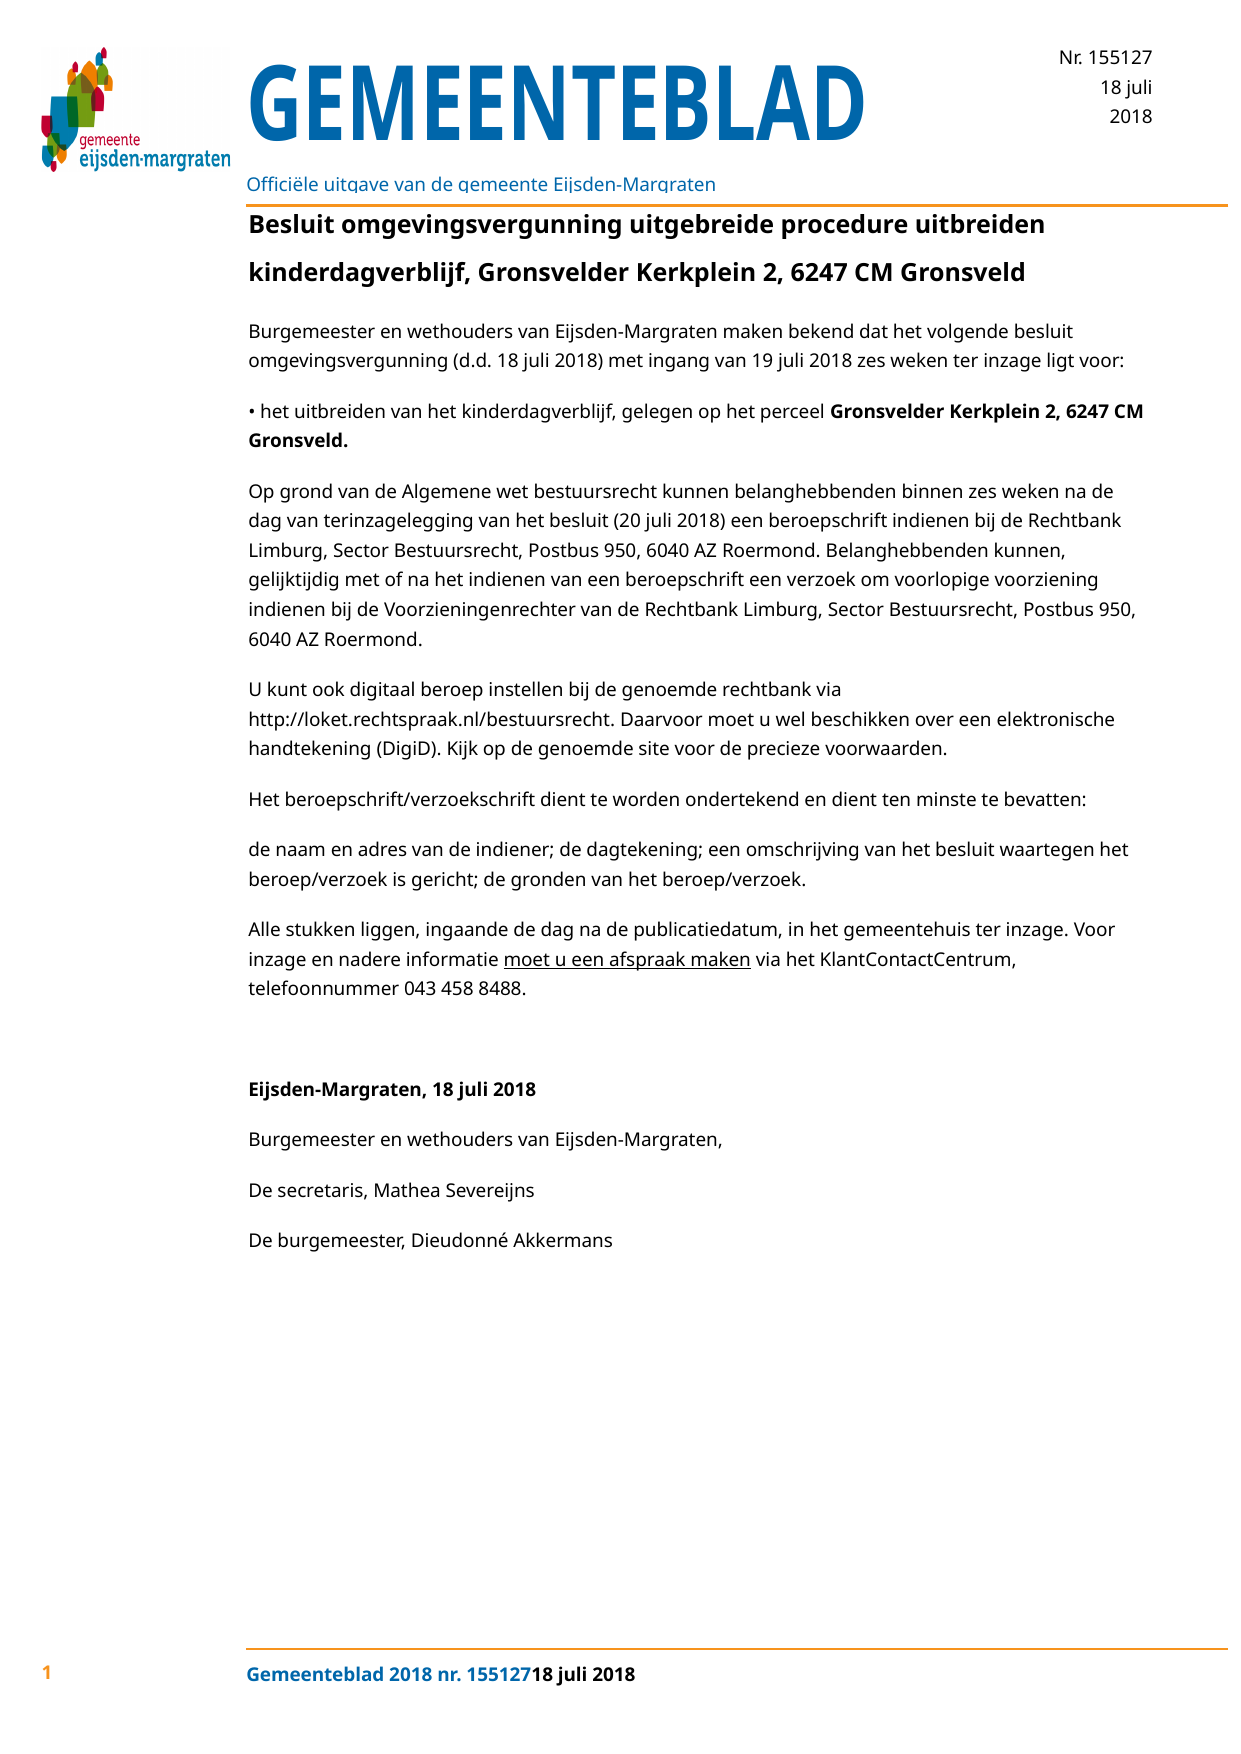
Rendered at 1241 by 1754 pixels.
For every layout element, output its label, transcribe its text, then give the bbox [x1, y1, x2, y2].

picture [41, 47, 231, 172]
text Eijsden-Margraten, 18 juli 2018 [248, 1076, 1152, 1102]
text Op grond van de Algemene wet bestuursrecht kunnen belanghebbenden binnen zes weken na de dag van terinzagelegging van het besluit (20 juli 2018) een beroepschrift indienen bij de Rechtbank Limburg, Sector Bestuursrecht, Postbus 950, 6040 AZ Roermond. Belanghebbenden kunnen, gelijktijdig met of na het indienen van een beroepschrift een verzoek om voorlopige voorziening indienen bij de Voorzieningenrechter van de Rechtbank Limburg, Sector Bestuursrecht, Postbus 950, 6040 AZ Roermond. [248, 478, 1152, 652]
text Burgemeester en wethouders van Eijsden-Margraten, [248, 1127, 1152, 1152]
text Burgemeester en wethouders van Eijsden-Margraten maken bekend dat het volgende besluit omgevingsvergunning (d.d. 18 juli 2018) met ingang van 19 juli 2018 zes weken ter inzage ligt voor: [248, 318, 1152, 373]
text Het beroepschrift/verzoekschrift dient te worden ondertekend en dient ten minste te bevatten: [248, 786, 1152, 812]
text De secretaris, Mathea Severeijns [248, 1177, 1152, 1203]
text • het uitbreiden van het kinderdagverblijf, gelegen op het perceel Gronsvelder Kerkplein 2, 6247 CM Gronsveld. [248, 398, 1152, 453]
text de naam en adres van de indiener; de dagtekening; een omschrijving van het besluit waartegen het beroep/verzoek is gericht; de gronden van het beroep/verzoek. [248, 836, 1152, 892]
text Alle stukken liggen, ingaande de dag na de publicatiedatum, in het gemeentehuis ter inzage. Voor inzage en nadere informatie moet u een afspraak maken via het KlantContactCentrum, telefoonnummer 043 458 8488. [248, 916, 1152, 1001]
text U kunt ook digitaal beroep instellen bij de genoemde rechtbank via http://loket.rechtspraak.nl/bestuursrecht. Daarvoor moet u wel beschikken over een elektronische handtekening (DigiD). Kijk op de genoemde site voor de precieze voorwaarden. [248, 676, 1152, 761]
text De burgemeester, Dieudonné Akkermans [248, 1227, 1152, 1253]
text Besluit omgevingsvergunning uitgebreide procedure uitbreiden kinderdagverblijf, Gronsvelder Kerkplein 2, 6247 CM Gronsveld [248, 207, 1152, 288]
